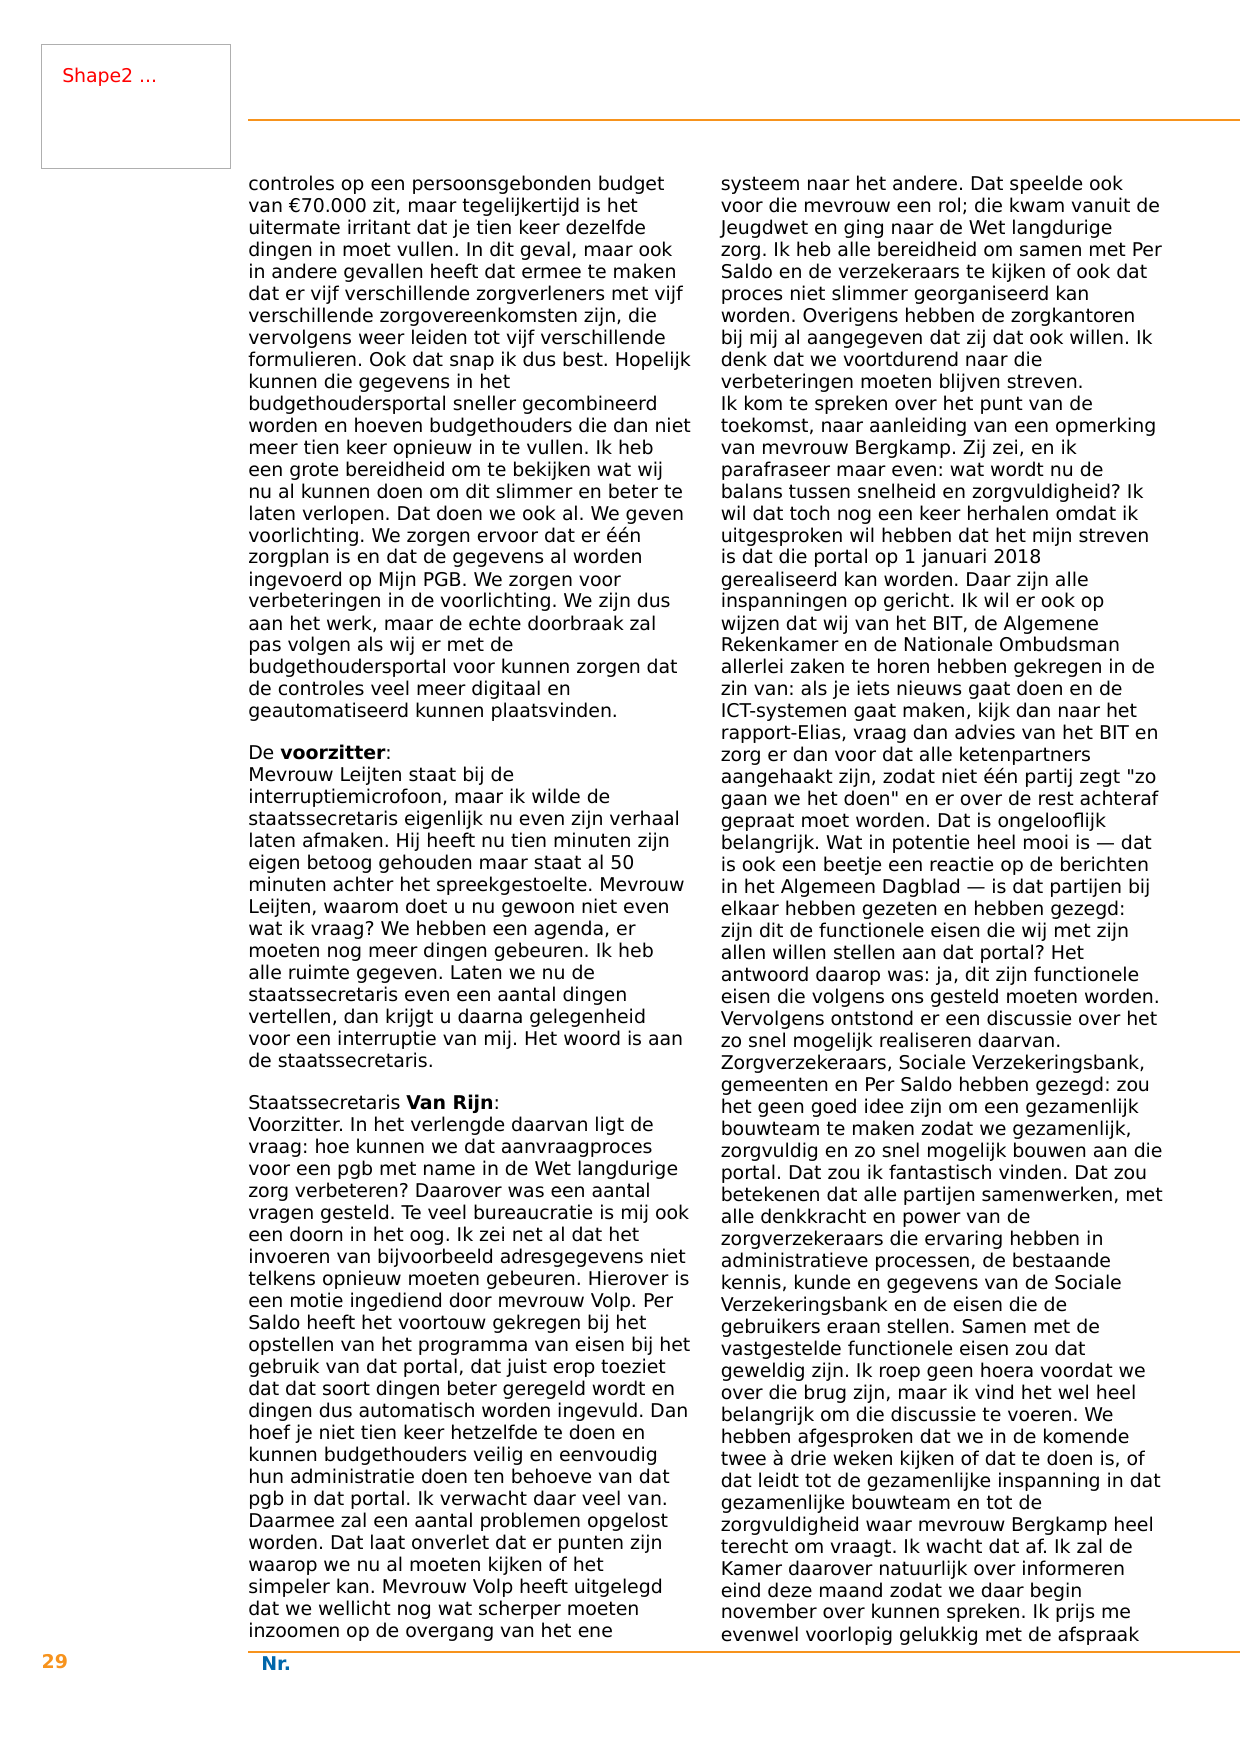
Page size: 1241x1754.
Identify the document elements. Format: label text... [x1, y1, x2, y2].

text controles op een persoonsgebonden budget van €70.000 zit, maar tegelijkertijd is het uitermate irritant dat je tien keer dezelfde dingen in moet vullen. In dit geval, maar ook in andere gevallen heeft dat ermee te maken dat er vijf verschillende zorgverleners met vijf verschillende zorgovereenkomsten zijn, die vervolgens weer leiden tot vijf verschillende formulieren. Ook dat snap ik dus best. Hopelijk kunnen die gegevens in het budgethoudersportal sneller gecombineerd worden en hoeven budgethouders die dan niet meer tien keer opnieuw in te vullen. Ik heb een grote bereidheid om te bekijken wat wij nu al kunnen doen om dit slimmer en beter te laten verlopen. Dat doen we ook al. We geven voorlichting. We zorgen ervoor dat er één zorgplan is en dat de gegevens al worden ingevoerd op Mijn PGB. We zorgen voor verbeteringen in de voorlichting. We zijn dus aan het werk, maar de echte doorbraak zal pas volgen als wij er met de budgethoudersportal voor kunnen zorgen dat de controles veel meer digitaal en geautomatiseerd kunnen plaatsvinden. [248, 173, 691, 722]
text Voorzitter. In het verlengde daarvan ligt de vraag: hoe kunnen we dat aanvraagproces voor een pgb met name in de Wet langdurige zorg verbeteren? Daarover was een aantal vragen gesteld. Te veel bureaucratie is mij ook een doorn in het oog. Ik zei net al dat het invoeren van bijvoorbeeld adresgegevens niet telkens opnieuw moeten gebeuren. Hierover is een motie ingediend door mevrouw Volp. Per Saldo heeft het voortouw gekregen bij het opstellen van het programma van eisen bij het gebruik van dat portal, dat juist erop toeziet dat dat soort dingen beter geregeld wordt en dingen dus automatisch worden ingevuld. Dan hoef je niet tien keer hetzelfde te doen en kunnen budgethouders veilig en eenvoudig hun administratie doen ten behoeve van dat pgb in dat portal. Ik verwacht daar veel van. Daarmee zal een aantal problemen opgelost worden. Dat laat onverlet dat er punten zijn waarop we nu al moeten kijken of het simpeler kan. Mevrouw Volp heeft uitgelegd dat we wellicht nog wat scherper moeten inzoomen op de overgang van het ene [248, 1114, 691, 1641]
text systeem naar het andere. Dat speelde ook voor die mevrouw een rol; die kwam vanuit de Jeugdwet en ging naar de Wet langdurige zorg. Ik heb alle bereidheid om samen met Per Saldo en de verzekeraars te kijken of ook dat proces niet slimmer georganiseerd kan worden. Overigens hebben de zorgkantoren bij mij al aangegeven dat zij dat ook willen. Ik denk dat we voortdurend naar die verbeteringen moeten blijven streven. [721, 173, 1163, 393]
text Staatssecretaris Van Rijn: [248, 1092, 691, 1114]
text De voorzitter: [248, 742, 691, 764]
text Ik kom te spreken over het punt van de toekomst, naar aanleiding van een opmerking van mevrouw Bergkamp. Zij zei, en ik parafraseer maar even: wat wordt nu de balans tussen snelheid en zorgvuldigheid? Ik wil dat toch nog een keer herhalen omdat ik uitgesproken wil hebben dat het mijn streven is dat die portal op 1 januari 2018 gerealiseerd kan worden. Daar zijn alle inspanningen op gericht. Ik wil er ook op wijzen dat wij van het BIT, de Algemene Rekenkamer en de Nationale Ombudsman allerlei zaken te horen hebben gekregen in de zin van: als je iets nieuws gaat doen en de ICT-systemen gaat maken, kijk dan naar het rapport-Elias, vraag dan advies van het BIT en zorg er dan voor dat alle ketenpartners aangehaakt zijn, zodat niet één partij zegt "zo gaan we het doen" en er over de rest achteraf gepraat moet worden. Dat is ongelooflijk belangrijk. Wat in potentie heel mooi is — dat is ook een beetje een reactie op de berichten in het Algemeen Dagblad — is dat partijen bij elkaar hebben gezeten en hebben gezegd: zijn dit de functionele eisen die wij met zijn allen willen stellen aan dat portal? Het antwoord daarop was: ja, dit zijn functionele eisen die volgens ons gesteld moeten worden. Vervolgens ontstond er een discussie over het zo snel mogelijk realiseren daarvan. Zorgverzekeraars, Sociale Verzekeringsbank, gemeenten en Per Saldo hebben gezegd: zou het geen goed idee zijn om een gezamenlijk bouwteam te maken zodat we gezamenlijk, zorgvuldig en zo snel mogelijk bouwen aan die portal. Dat zou ik fantastisch vinden. Dat zou betekenen dat alle partijen samenwerken, met alle denkkracht en power van de zorgverzekeraars die ervaring hebben in administratieve processen, de bestaande kennis, kunde en gegevens van de Sociale Verzekeringsbank en de eisen die de gebruikers eraan stellen. Samen met de vastgestelde functionele eisen zou dat geweldig zijn. Ik roep geen hoera voordat we over die brug zijn, maar ik vind het wel heel belangrijk om die discussie te voeren. We hebben afgesproken dat we in de komende twee à drie weken kijken of dat te doen is, of dat leidt tot de gezamenlijke inspanning in dat gezamenlijke bouwteam en tot de zorgvuldigheid waar mevrouw Bergkamp heel terecht om vraagt. Ik wacht dat af. Ik zal de Kamer daarover natuurlijk over informeren eind deze maand zodat we daar begin november over kunnen spreken. Ik prijs me evenwel voorlopig gelukkig met de afspraak [721, 393, 1163, 1645]
text Mevrouw Leijten staat bij de interruptiemicrofoon, maar ik wilde de staatssecretaris eigenlijk nu even zijn verhaal laten afmaken. Hij heeft nu tien minuten zijn eigen betoog gehouden maar staat al 50 minuten achter het spreekgestoelte. Mevrouw Leijten, waarom doet u nu gewoon niet even wat ik vraag? We hebben een agenda, er moeten nog meer dingen gebeuren. Ik heb alle ruimte gegeven. Laten we nu de staatssecretaris even een aantal dingen vertellen, dan krijgt u daarna gelegenheid voor een interruptie van mij. Het woord is aan de staatssecretaris. [248, 764, 691, 1072]
